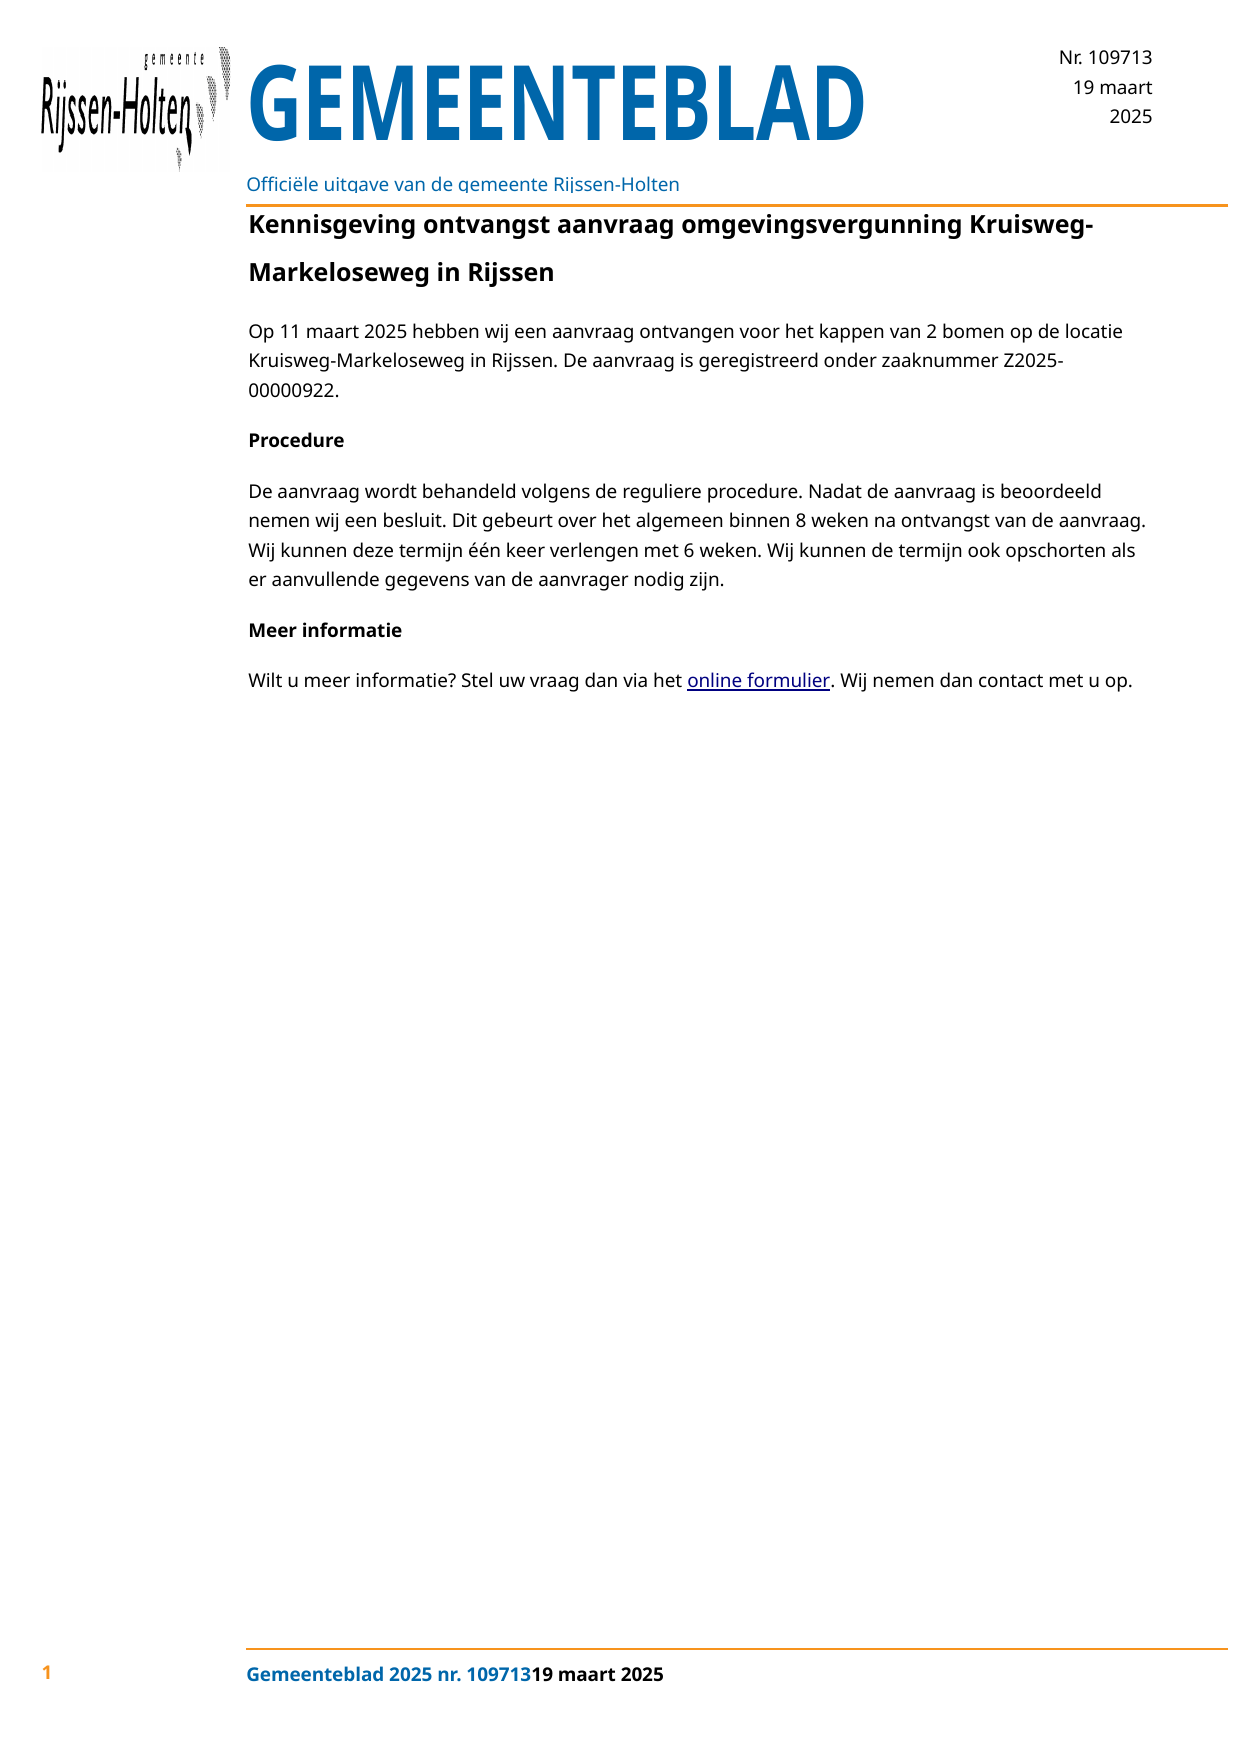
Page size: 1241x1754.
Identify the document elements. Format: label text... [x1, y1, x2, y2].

text De aanvraag wordt behandeld volgens de reguliere procedure. Nadat de aanvraag is beoordeeld nemen wij een besluit. Dit gebeurt over het algemeen binnen 8 weken na ontvangst van de aanvraag. Wij kunnen deze termijn één keer verlengen met 6 weken. Wij kunnen de termijn ook opschorten als er aanvullende gegevens van de aanvrager nodig zijn. [248, 478, 1152, 592]
text Meer informatie [248, 617, 1152, 643]
text Procedure [248, 427, 1152, 453]
text Kennisgeving ontvangst aanvraag omgevingsvergunning Kruisweg-Markeloseweg in Rijssen [248, 207, 1152, 288]
text Op 11 maart 2025 hebben wij een aanvraag ontvangen voor het kappen van 2 bomen op de locatie Kruisweg-Markeloseweg in Rijssen. De aanvraag is geregistreerd onder zaaknummer Z2025-00000922. [248, 318, 1152, 403]
text Wilt u meer informatie? Stel uw vraag dan via het online formulier. Wij nemen dan contact met u op. [248, 667, 1152, 693]
picture [41, 47, 231, 172]
